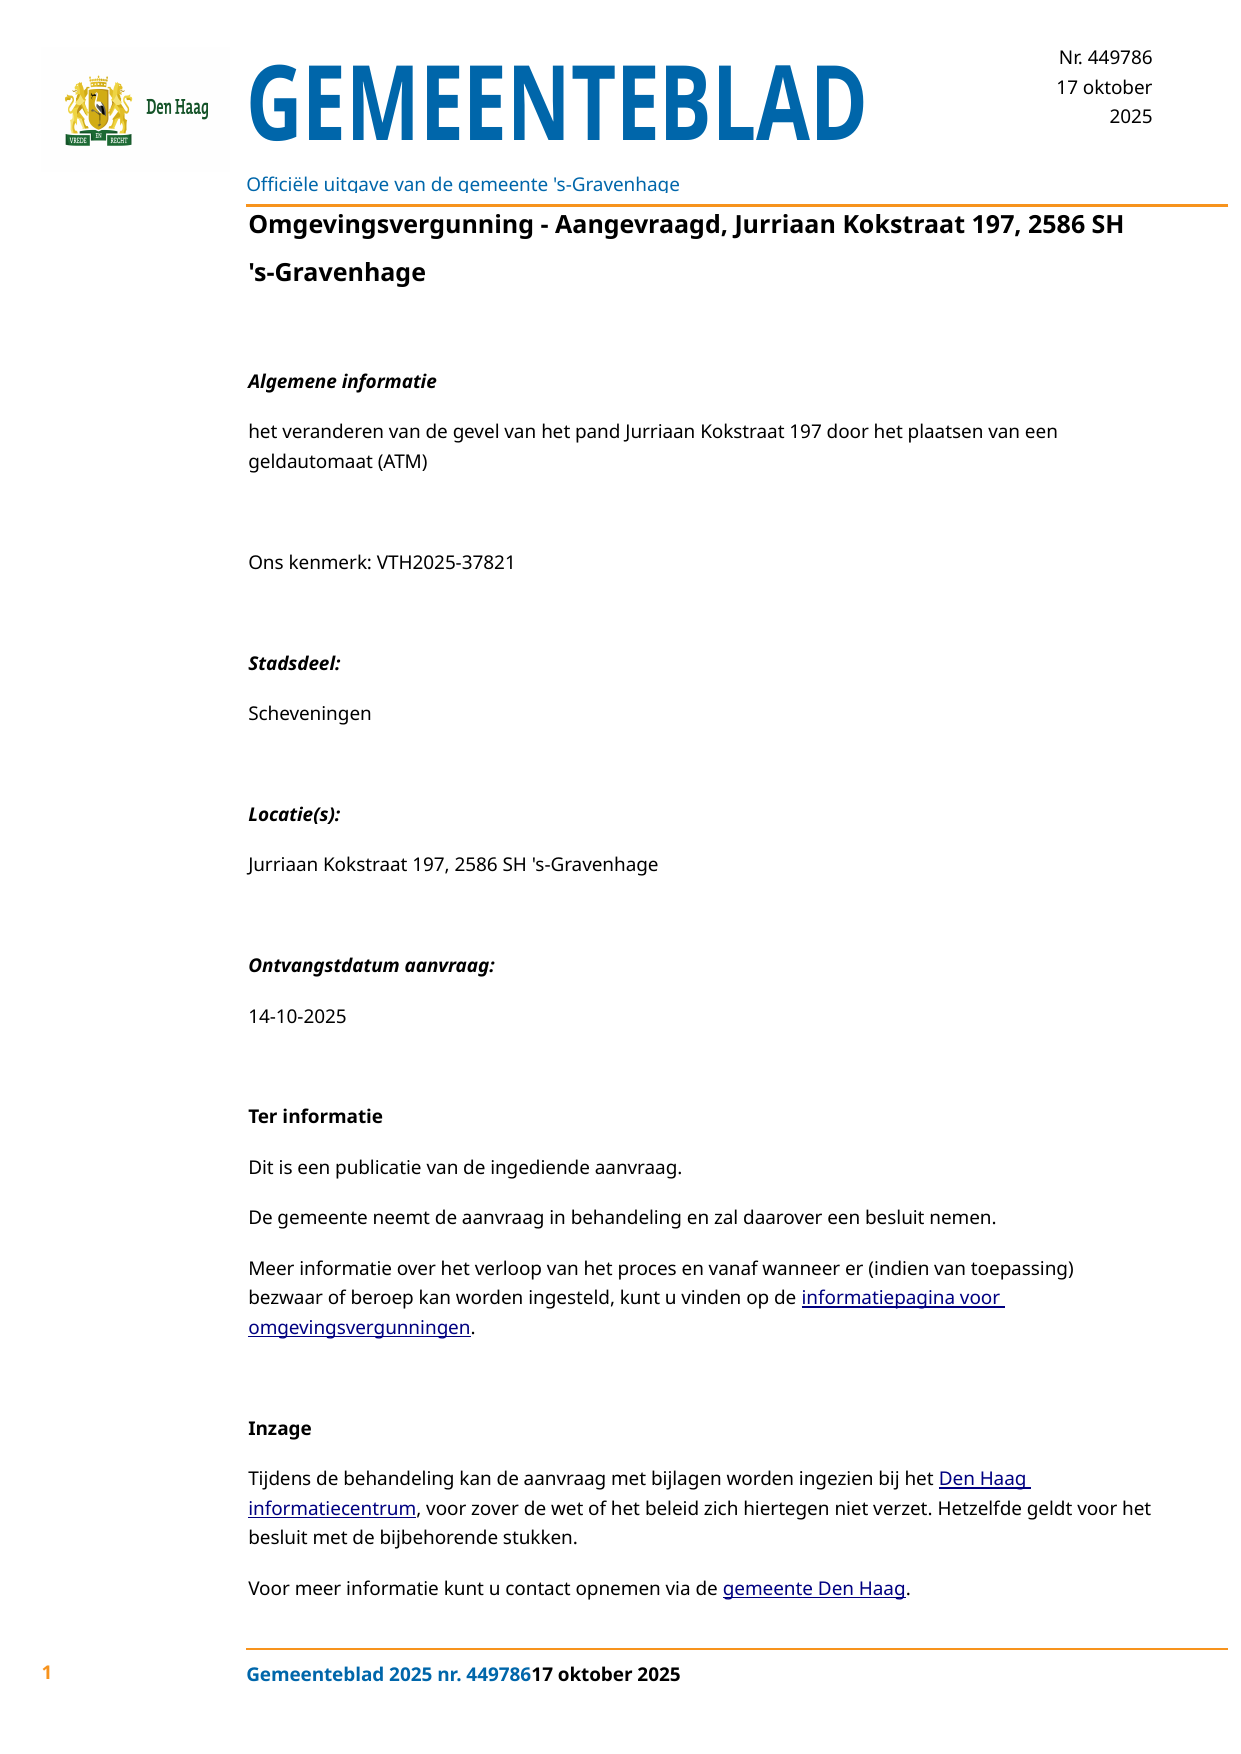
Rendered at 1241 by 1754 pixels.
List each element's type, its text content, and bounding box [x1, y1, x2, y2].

text 14-10-2025 [248, 1003, 1152, 1029]
text Ons kenmerk: VTH2025-37821 [248, 549, 1152, 575]
text Tijdens de behandeling kan de aanvraag met bijlagen worden ingezien bij het Den Haag informatiecentrum, voor zover de wet of het beleid zich hiertegen niet verzet. Hetzelfde geldt voor het besluit met de bijbehorende stukken. [248, 1465, 1152, 1550]
text Ontvangstdatum aanvraag: [248, 952, 1152, 978]
text Inzage [248, 1415, 1152, 1441]
text De gemeente neemt de aanvraag in behandeling en zal daarover een besluit nemen. [248, 1204, 1152, 1230]
text Voor meer informatie kunt u contact opnemen via de gemeente Den Haag. [248, 1575, 1152, 1601]
picture [41, 47, 231, 172]
text Stadsdeel: [248, 650, 1152, 676]
text Locatie(s): [248, 801, 1152, 827]
text Scheveningen [248, 700, 1152, 726]
text Ter informatie [248, 1104, 1152, 1129]
text Omgevingsvergunning - Aangevraagd, Jurriaan Kokstraat 197, 2586 SH 's-Gravenhage [248, 207, 1152, 288]
text het veranderen van de gevel van het pand Jurriaan Kokstraat 197 door het plaatsen van een geldautomaat (ATM) [248, 419, 1152, 474]
text Jurriaan Kokstraat 197, 2586 SH 's-Gravenhage [248, 852, 1152, 877]
text Meer informatie over het verloop van het proces en vanaf wanneer er (indien van toepassing) bezwaar of beroep kan worden ingesteld, kunt u vinden op de informatiepagina voor omgevingsvergunningen. [248, 1255, 1152, 1340]
text Algemene informatie [248, 368, 1152, 394]
text Dit is een publicatie van de ingediende aanvraag. [248, 1154, 1152, 1180]
